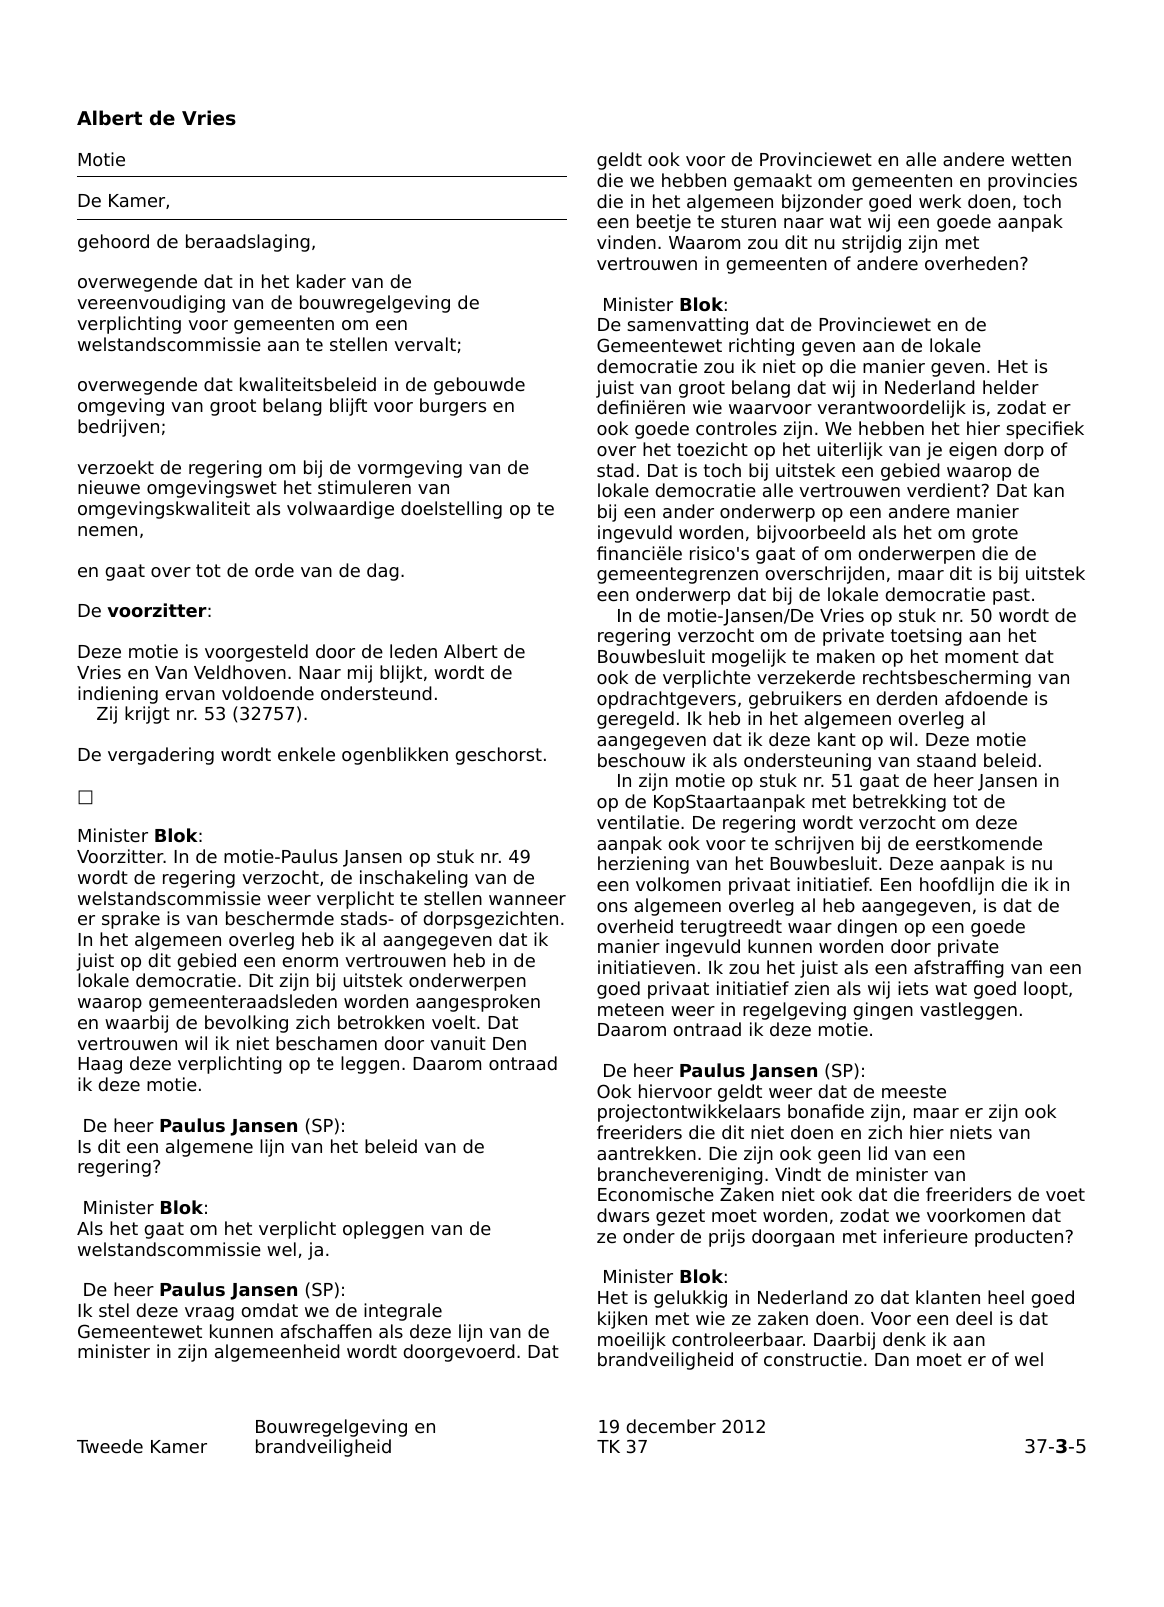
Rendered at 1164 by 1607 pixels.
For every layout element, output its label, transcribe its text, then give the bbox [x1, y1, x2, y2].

text In de motie-Jansen/De Vries op stuk nr. 50 wordt de regering verzocht om de private toetsing aan het Bouwbesluit mogelijk te maken op het moment dat ook de verplichte verzekerde rechtsbescherming van opdrachtgevers, gebruikers en derden afdoende is geregeld. Ik heb in het algemeen overleg al aangegeven dat ik deze kant op wil. Deze motie beschouw ik als ondersteuning van staand beleid. [596, 606, 1087, 771]
text Minister Blok: [77, 1198, 567, 1219]
text Het is gelukkig in Nederland zo dat klanten heel goed kijken met wie ze zaken doen. Voor een deel is dat moeilijk controleerbaar. Daarbij denk ik aan brandveiligheid of constructie. Dan moet er of wel [596, 1288, 1087, 1371]
text en gaat over tot de orde van de dag. [77, 560, 567, 581]
text Motie [77, 150, 567, 171]
text Ik stel deze vraag omdat we de integrale Gemeentewet kunnen afschaffen als deze lijn van de minister in zijn algemeenheid wordt doorgevoerd. Dat [77, 1301, 567, 1363]
text De voorzitter: [77, 601, 567, 622]
text Voorzitter. In de motie-Paulus Jansen op stuk nr. 49 wordt de regering verzocht, de inschakeling van de welstandscommissie weer verplicht te stellen wanneer er sprake is van beschermde stads- of dorpsgezichten. In het algemeen overleg heb ik al aangegeven dat ik juist op dit gebied een enorm vertrouwen heb in de lokale democratie. Dit zijn bij uitstek onderwerpen waarop gemeenteraadsleden worden aangesproken en waarbij de bevolking zich betrokken voelt. Dat vertrouwen wil ik niet beschamen door vanuit Den Haag deze verplichting op te leggen. Daarom ontraad ik deze motie. [77, 847, 567, 1096]
text □ [77, 786, 567, 806]
text overwegende dat in het kader van de vereenvoudiging van de bouwregelgeving de verplichting voor gemeenten om een welstandscommissie aan te stellen vervalt; [77, 272, 567, 355]
text Minister Blok: [596, 1267, 1087, 1288]
text Deze motie is voorgesteld door de leden Albert de Vries en Van Veldhoven. Naar mij blijkt, wordt de indiening ervan voldoende ondersteund. [77, 642, 567, 704]
text Als het gaat om het verplicht opleggen van de welstandscommissie wel, ja. [77, 1219, 567, 1260]
text verzoekt de regering om bij de vormgeving van de nieuwe omgevingswet het stimuleren van omgevingskwaliteit als volwaardige doelstelling op te nemen, [77, 457, 567, 540]
text De samenvatting dat de Provinciewet en de Gemeentewet richting geven aan de lokale democratie zou ik niet op die manier geven. Het is juist van groot belang dat wij in Nederland helder definiëren wie waarvoor verantwoordelijk is, zodat er ook goede controles zijn. We hebben het hier specifiek over het toezicht op het uiterlijk van je eigen dorp of stad. Dat is toch bij uitstek een gebied waarop de lokale democratie alle vertrouwen verdient? Dat kan bij een ander onderwerp op een andere manier ingevuld worden, bijvoorbeeld als het om grote financiële risico's gaat of om onderwerpen die de gemeentegrenzen overschrijden, maar dit is bij uitstek een onderwerp dat bij de lokale democratie past. [596, 315, 1087, 606]
text overwegende dat kwaliteitsbeleid in de gebouwde omgeving van groot belang blijft voor burgers en bedrijven; [77, 375, 567, 437]
text Ook hiervoor geldt weer dat de meeste projectontwikkelaars bonafide zijn, maar er zijn ook freeriders die dit niet doen en zich hier niets van aantrekken. Die zijn ook geen lid van een branchevereniging. Vindt de minister van Economische Zaken niet ook dat die freeriders de voet dwars gezet moet worden, zodat we voorkomen dat ze onder de prijs doorgaan met inferieure producten? [596, 1082, 1087, 1247]
text De heer Paulus Jansen (SP): [596, 1061, 1087, 1082]
text De heer Paulus Jansen (SP): [77, 1116, 567, 1136]
text De heer Paulus Jansen (SP): [77, 1280, 567, 1301]
text De vergadering wordt enkele ogenblikken geschorst. [77, 745, 567, 766]
text Is dit een algemene lijn van het beleid van de regering? [77, 1136, 567, 1178]
text De Kamer, [77, 191, 567, 212]
text Zij krijgt nr. 53 (32757). [77, 704, 567, 725]
text geldt ook voor de Provinciewet en alle andere wetten die we hebben gemaakt om gemeenten en provincies die in het algemeen bijzonder goed werk doen, toch een beetje te sturen naar wat wij een goede aanpak vinden. Waarom zou dit nu strijdig zijn met vertrouwen in gemeenten of andere overheden? [596, 150, 1087, 274]
text gehoord de beraadslaging, [77, 232, 567, 252]
text Minister Blok: [596, 294, 1087, 315]
text Minister Blok: [77, 826, 567, 847]
text In zijn motie op stuk nr. 51 gaat de heer Jansen in op de KopStaartaanpak met betrekking tot de ventilatie. De regering wordt verzocht om deze aanpak ook voor te schrijven bij de eerstkomende herziening van het Bouwbesluit. Deze aanpak is nu een volkomen privaat initiatief. Een hoofdlijn die ik in ons algemeen overleg al heb aangegeven, is dat de overheid terugtreedt waar dingen op een goede manier ingevuld kunnen worden door private initiatieven. Ik zou het juist als een afstraffing van een goed privaat initiatief zien als wij iets wat goed loopt, meteen weer in regelgeving gingen vastleggen. Daarom ontraad ik deze motie. [596, 771, 1087, 1041]
